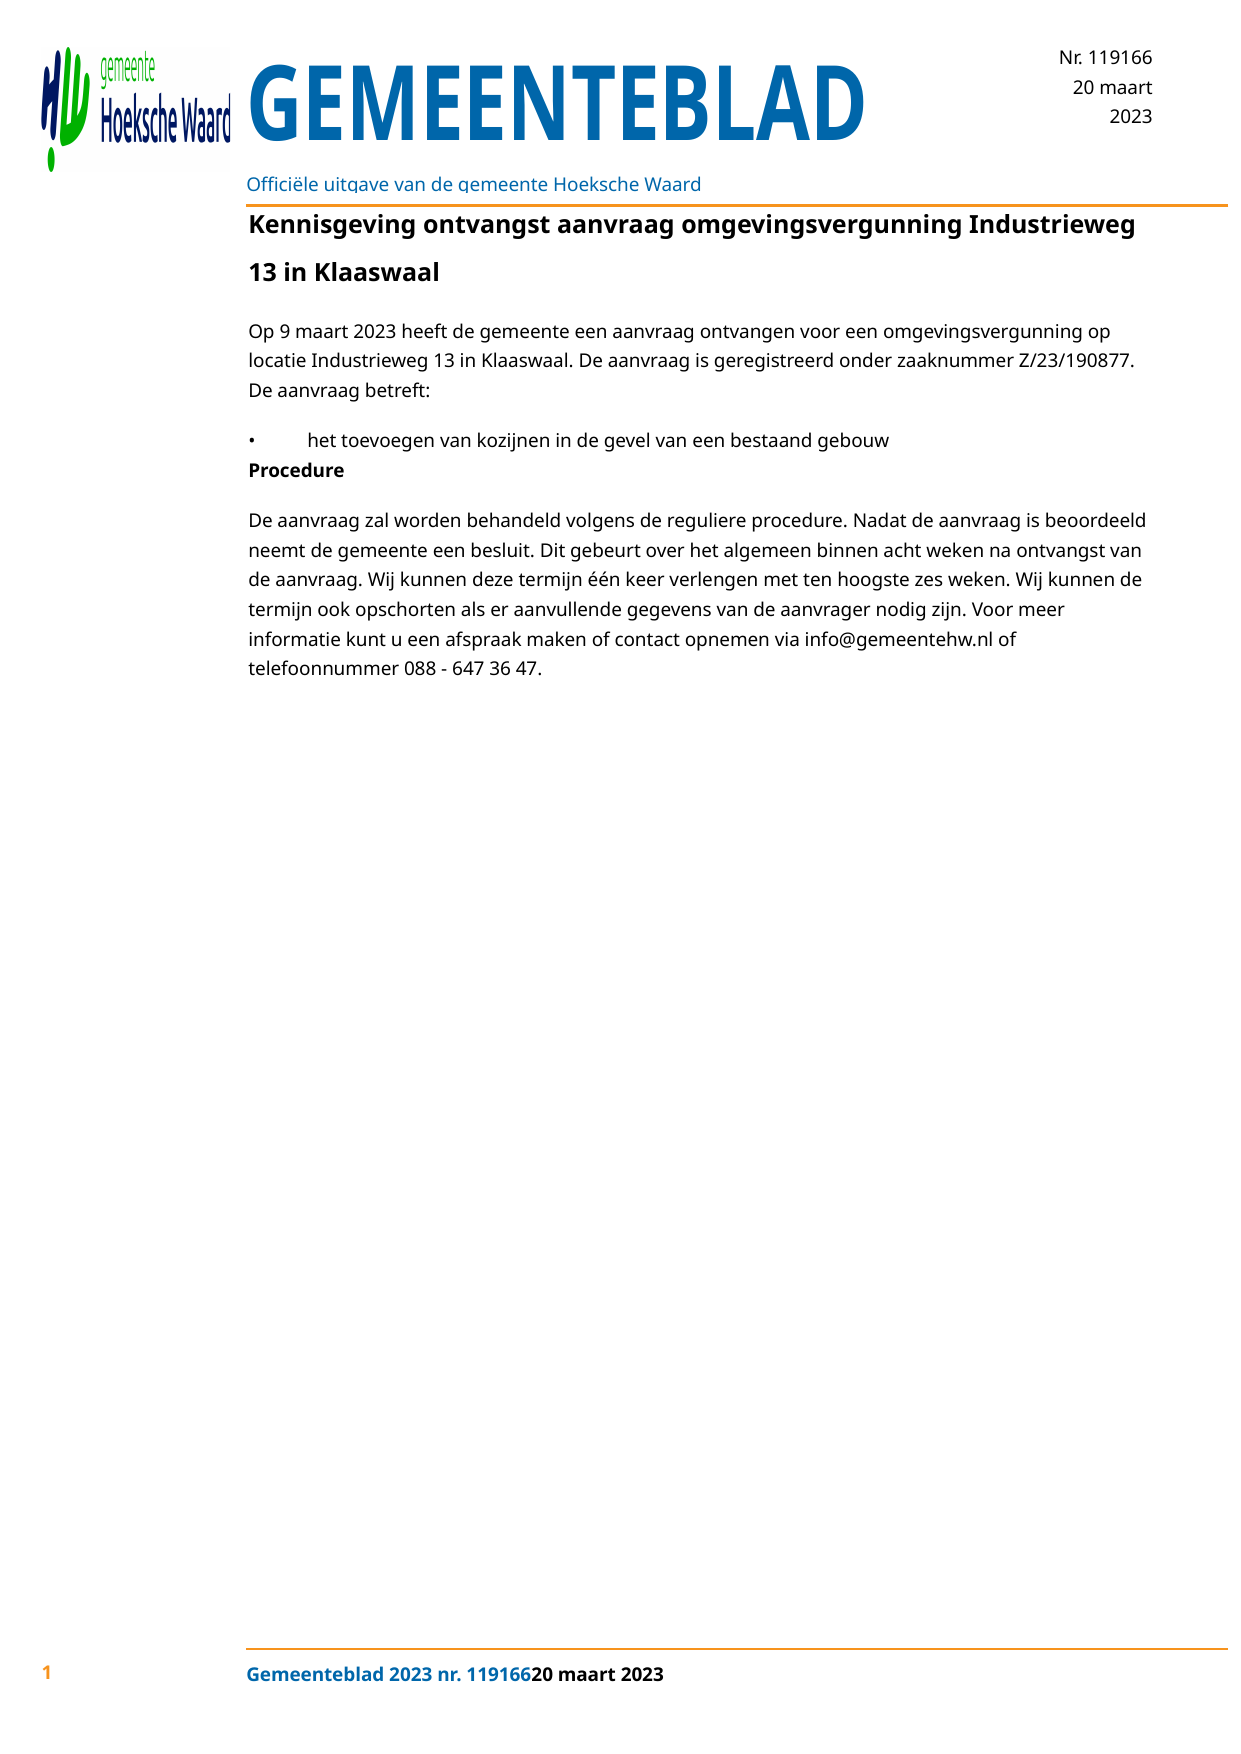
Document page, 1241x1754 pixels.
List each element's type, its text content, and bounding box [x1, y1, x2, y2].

picture [41, 47, 231, 172]
text De aanvraag zal worden behandeld volgens de reguliere procedure. Nadat de aanvraag is beoordeeld neemt de gemeente een besluit. Dit gebeurt over het algemeen binnen acht weken na ontvangst van de aanvraag. Wij kunnen deze termijn één keer verlengen met ten hoogste zes weken. Wij kunnen de termijn ook opschorten als er aanvullende gegevens van de aanvrager nodig zijn. Voor meer informatie kunt u een afspraak maken of contact opnemen via info@gemeentehw.nl of telefoonnummer 088 - 647 36 47. [248, 507, 1152, 681]
text Kennisgeving ontvangst aanvraag omgevingsvergunning Industrieweg 13 in Klaaswaal [248, 207, 1152, 288]
text Procedure [248, 457, 1152, 483]
list het toevoegen van kozijnen in de gevel van een bestaand gebouw [248, 427, 1152, 453]
text Op 9 maart 2023 heeft de gemeente een aanvraag ontvangen voor een omgevingsvergunning op locatie Industrieweg 13 in Klaaswaal. De aanvraag is geregistreerd onder zaaknummer Z/23/190877. De aanvraag betreft: [248, 318, 1152, 403]
